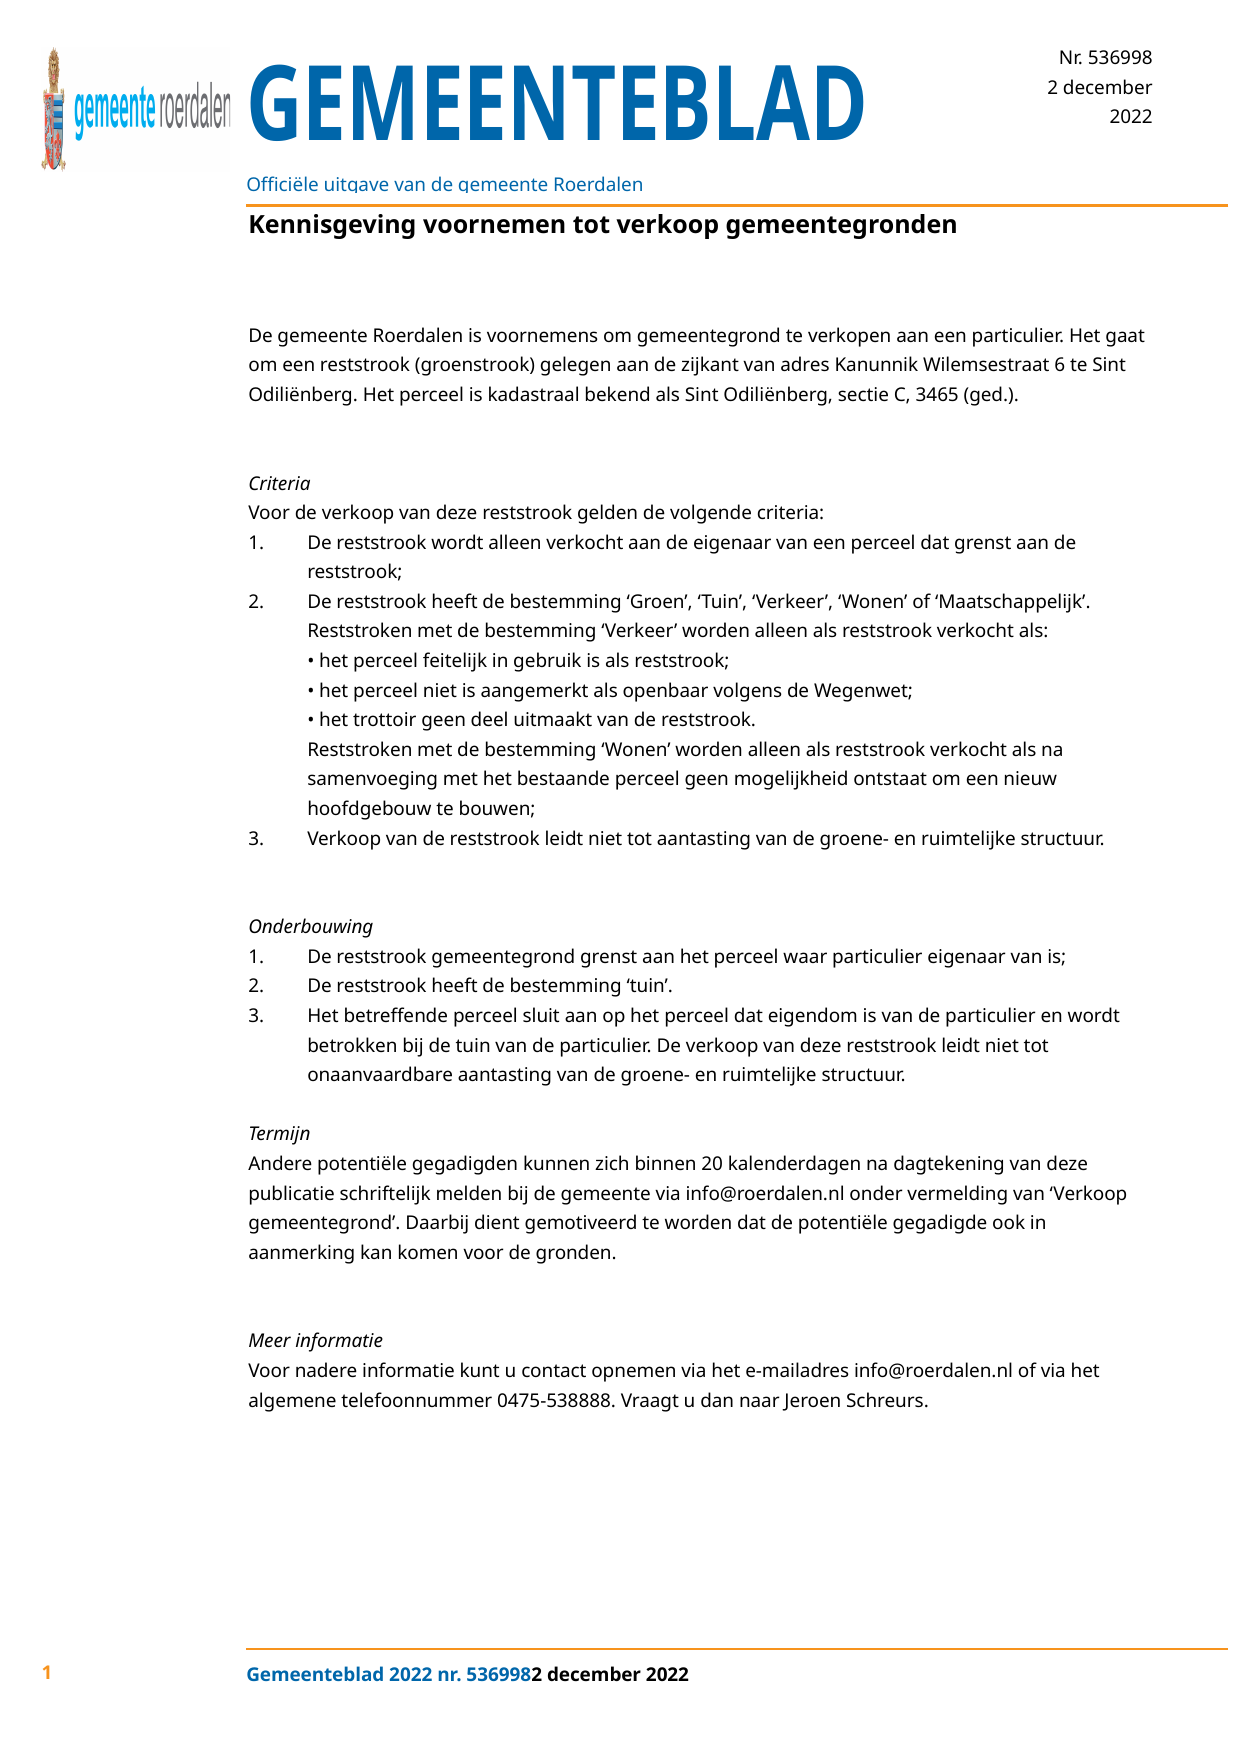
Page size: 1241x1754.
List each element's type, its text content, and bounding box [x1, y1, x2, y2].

text Onderbouwing [248, 913, 1152, 939]
list Verkoop van de reststrook leidt niet tot aantasting van de groene- en ruimtelijke structuur. [248, 825, 1152, 850]
picture [41, 47, 231, 172]
list Reststroken met de bestemming ‘Verkeer’ worden alleen als reststrook verkocht als: [248, 618, 1152, 643]
text Andere potentiële gegadigden kunnen zich binnen 20 kalenderdagen na dagtekening van deze publicatie schriftelijk melden bij de gemeente via info@roerdalen.nl onder vermelding van ‘Verkoop gemeentegrond’. Daarbij dient gemotiveerd te worden dat de potentiële gegadigde ook in aanmerking kan komen voor de gronden. [248, 1150, 1152, 1264]
list De reststrook heeft de bestemming ‘Groen’, ‘Tuin’, ‘Verkeer’, ‘Wonen’ of ‘Maatschappelijk’. [248, 588, 1152, 614]
text Meer informatie [248, 1328, 1152, 1353]
text Criteria [248, 470, 1152, 495]
list De reststrook wordt alleen verkocht aan de eigenaar van een perceel dat grenst aan de reststrook; [248, 529, 1152, 584]
list • het perceel feitelijk in gebruik is als reststrook; [248, 647, 1152, 673]
text De gemeente Roerdalen is voornemens om gemeentegrond te verkopen aan een particulier. Het gaat om een reststrook (groenstrook) gelegen aan de zijkant van adres Kanunnik Wilemsestraat 6 te Sint Odiliënberg. Het perceel is kadastraal bekend als Sint Odiliënberg, sectie C, 3465 (ged.). [248, 322, 1152, 407]
text Kennisgeving voornemen tot verkoop gemeentegronden [248, 207, 1152, 241]
text Voor nadere informatie kunt u contact opnemen via het e-mailadres info@roerdalen.nl of via het algemene telefoonnummer 0475-538888. Vraagt u dan naar Jeroen Schreurs. [248, 1357, 1152, 1412]
list Reststroken met de bestemming ‘Wonen’ worden alleen als reststrook verkocht als na samenvoeging met het bestaande perceel geen mogelijkheid ontstaat om een nieuw hoofdgebouw te bouwen; [248, 736, 1152, 821]
list Het betreffende perceel sluit aan op het perceel dat eigendom is van de particulier en wordt betrokken bij de tuin van de particulier. De verkoop van deze reststrook leidt niet tot onaanvaardbare aantasting van de groene- en ruimtelijke structuur. [248, 1002, 1152, 1087]
list De reststrook gemeentegrond grenst aan het perceel waar particulier eigenaar van is; [248, 943, 1152, 969]
list De reststrook heeft de bestemming ‘tuin’. [248, 973, 1152, 998]
list • het perceel niet is aangemerkt als openbaar volgens de Wegenwet; [248, 677, 1152, 702]
text Voor de verkoop van deze reststrook gelden de volgende criteria: [248, 499, 1152, 525]
text Termijn [248, 1121, 1152, 1146]
list • het trottoir geen deel uitmaakt van de reststrook. [248, 706, 1152, 732]
